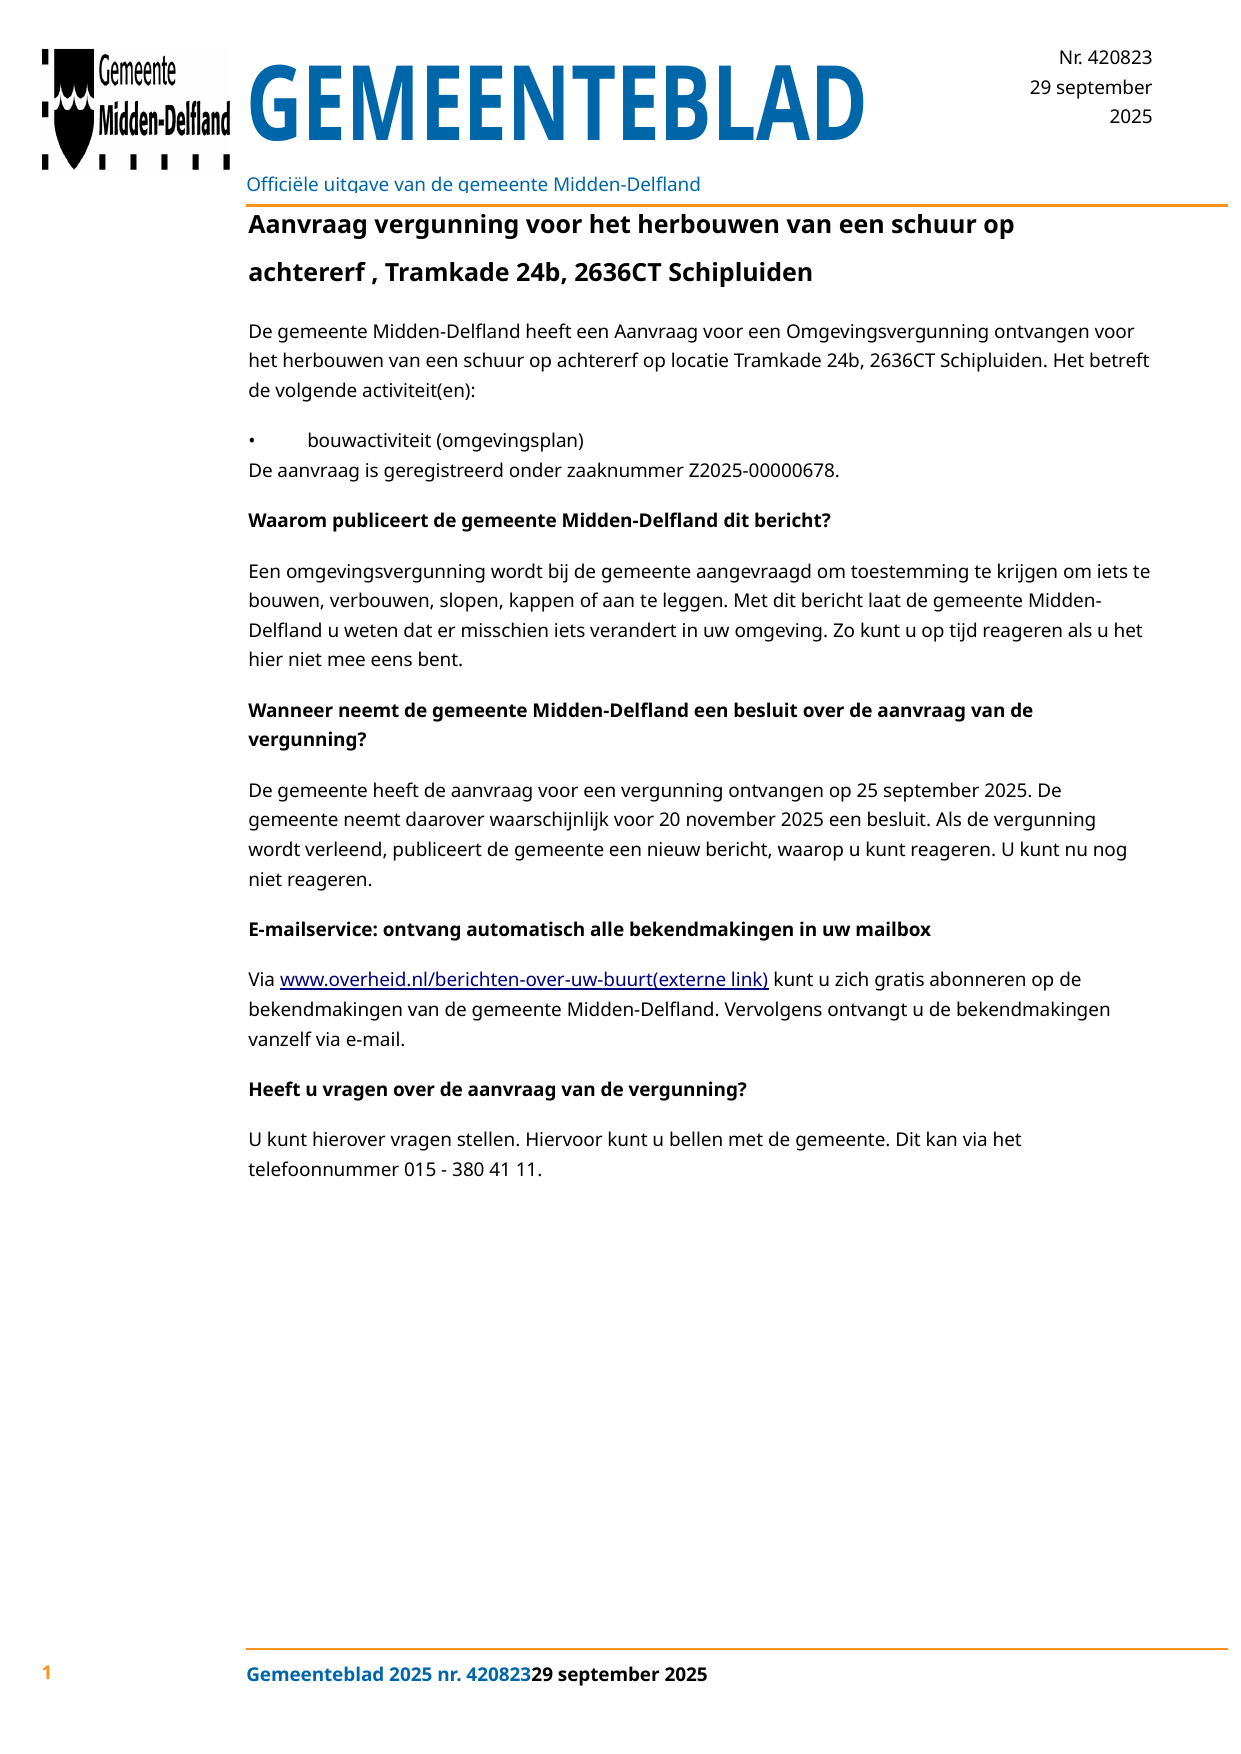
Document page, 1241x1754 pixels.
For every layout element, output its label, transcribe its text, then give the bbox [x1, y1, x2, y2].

text Via www.overheid.nl/berichten-over-uw-buurt(externe link) kunt u zich gratis abonneren op de bekendmakingen van de gemeente Midden-Delfland. Vervolgens ontvangt u de bekendmakingen vanzelf via e-mail. [248, 967, 1152, 1052]
text De aanvraag is geregistreerd onder zaaknummer Z2025-00000678. [248, 457, 1152, 483]
text Waarom publiceert de gemeente Midden-Delfland dit bericht? [248, 507, 1152, 533]
list bouwactiviteit (omgevingsplan) [248, 427, 1152, 453]
text E-mailservice: ontvang automatisch alle bekendmakingen in uw mailbox [248, 916, 1152, 942]
text Heeft u vragen over de aanvraag van de vergunning? [248, 1076, 1152, 1102]
text U kunt hierover vragen stellen. Hiervoor kunt u bellen met de gemeente. Dit kan via het telefoonnummer 015 - 380 41 11. [248, 1127, 1152, 1182]
text De gemeente heeft de aanvraag voor een vergunning ontvangen op 25 september 2025. De gemeente neemt daarover waarschijnlijk voor 20 november 2025 een besluit. Als de vergunning wordt verleend, publiceert de gemeente een nieuw bericht, waarop u kunt reageren. U kunt nu nog niet reageren. [248, 777, 1152, 892]
text Aanvraag vergunning voor het herbouwen van een schuur op achtererf , Tramkade 24b, 2636CT Schipluiden [248, 207, 1152, 288]
text De gemeente Midden-Delfland heeft een Aanvraag voor een Omgevingsvergunning ontvangen voor het herbouwen van een schuur op achtererf op locatie Tramkade 24b, 2636CT Schipluiden. Het betreft de volgende activiteit(en): [248, 318, 1152, 403]
picture [41, 47, 231, 172]
text Wanneer neemt de gemeente Midden-Delfland een besluit over de aanvraag van de vergunning? [248, 697, 1152, 752]
text Een omgevingsvergunning wordt bij de gemeente aangevraagd om toestemming te krijgen om iets te bouwen, verbouwen, slopen, kappen of aan te leggen. Met dit bericht laat de gemeente Midden-Delfland u weten dat er misschien iets verandert in uw omgeving. Zo kunt u op tijd reageren als u het hier niet mee eens bent. [248, 558, 1152, 672]
